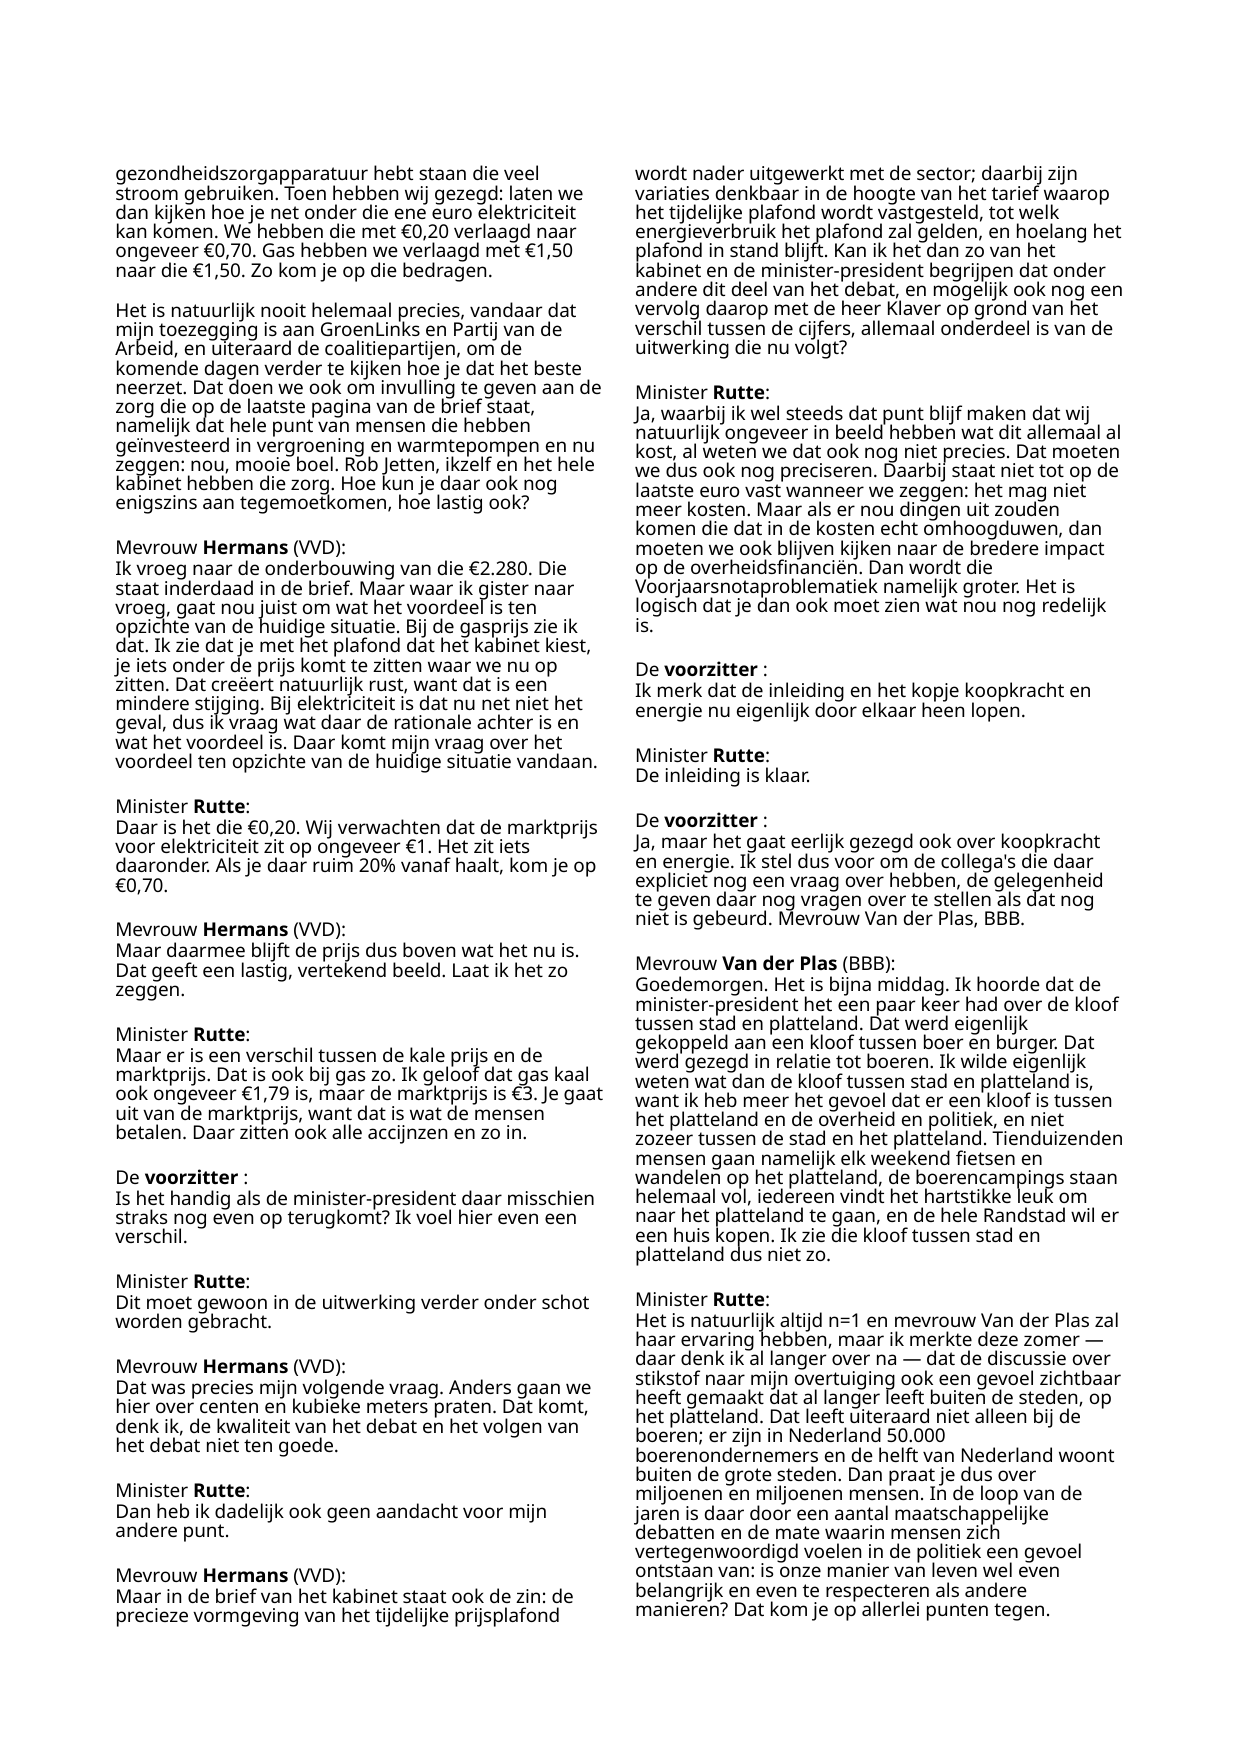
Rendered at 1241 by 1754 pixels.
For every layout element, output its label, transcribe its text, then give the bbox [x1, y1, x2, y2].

text Mevrouw Hermans (VVD): [115, 1562, 605, 1588]
text De voorzitter : [115, 1164, 605, 1190]
text Goedemorgen. Het is bijna middag. Ik hoorde dat de minister-president het een paar keer had over de kloof tussen stad en platteland. Dat werd eigenlijk gekoppeld aan een kloof tussen boer en burger. Dat werd gezegd in relatie tot boeren. Ik wilde eigenlijk weten wat dan de kloof tussen stad en platteland is, want ik heb meer het gevoel dat er een kloof is tussen het platteland en de overheid en politiek, en niet zozeer tussen de stad en het platteland. Tienduizenden mensen gaan namelijk elk weekend fietsen en wandelen op het platteland, de boerencampings staan helemaal vol, iedereen vindt het hartstikke leuk om naar het platteland te gaan, en de hele Randstad wil er een huis kopen. Ik zie die kloof tussen stad en platteland dus niet zo. [635, 976, 1125, 1265]
text Dan heb ik dadelijk ook geen aandacht voor mijn andere punt. [115, 1503, 605, 1541]
text Maar in de brief van het kabinet staat ook de zin: de precieze vormgeving van het tijdelijke prijsplafond [115, 1588, 605, 1626]
text Dat was precies mijn volgende vraag. Anders gaan we hier over centen en kubieke meters praten. Dat komt, denk ik, de kwaliteit van het debat en het volgen van het debat niet ten goede. [115, 1379, 605, 1456]
text Ik vroeg naar de onderbouwing van die €2.280. Die staat inderdaad in de brief. Maar waar ik gister naar vroeg, gaat nou juist om wat het voordeel is ten opzichte van de huidige situatie. Bij de gasprijs zie ik dat. Ik zie dat je met het plafond dat het kabinet kiest, je iets onder de prijs komt te zitten waar we nu op zitten. Dat creëert natuurlijk rust, want dat is een mindere stijging. Bij elektriciteit is dat nu net niet het geval, dus ik vraag wat daar de rationale achter is en wat het voordeel is. Daar komt mijn vraag over het voordeel ten opzichte van de huidige situatie vandaan. [115, 560, 605, 772]
text Minister Rutte: [115, 793, 605, 819]
text wordt nader uitgewerkt met de sector; daarbij zijn variaties denkbaar in de hoogte van het tarief waarop het tijdelijke plafond wordt vastgesteld, tot welk energieverbruik het plafond zal gelden, en hoelang het plafond in stand blijft. Kan ik het dan zo van het kabinet en de minister-president begrijpen dat onder andere dit deel van het debat, en mogelijk ook nog een vervolg daarop met de heer Klaver op grond van het verschil tussen de cijfers, allemaal onderdeel is van de uitwerking die nu volgt? [635, 165, 1125, 358]
text Daar is het die €0,20. Wij verwachten dat de marktprijs voor elektriciteit zit op ongeveer €1. Het zit iets daaronder. Als je daar ruim 20% vanaf haalt, kom je op €0,70. [115, 819, 605, 896]
text gezondheidszorgapparatuur hebt staan die veel stroom gebruiken. Toen hebben wij gezegd: laten we dan kijken hoe je net onder die ene euro elektriciteit kan komen. We hebben die met €0,20 verlaagd naar ongeveer €0,70. Gas hebben we verlaagd met €1,50 naar die €1,50. Zo kom je op die bedragen. [115, 165, 605, 281]
text Minister Rutte: [635, 742, 1125, 767]
text Mevrouw Van der Plas (BBB): [635, 951, 1125, 976]
text De voorzitter : [635, 808, 1125, 833]
text De voorzitter : [635, 657, 1125, 682]
text Minister Rutte: [115, 1477, 605, 1503]
text Mevrouw Hermans (VVD): [115, 534, 605, 560]
text Ja, maar het gaat eerlijk gezegd ook over koopkracht en energie. Ik stel dus voor om de collega's die daar expliciet nog een vraag over hebben, de gelegenheid te geven daar nog vragen over te stellen als dat nog niet is gebeurd. Mevrouw Van der Plas, BBB. [635, 833, 1125, 930]
text Het is natuurlijk altijd n=1 en mevrouw Van der Plas zal haar ervaring hebben, maar ik merkte deze zomer — daar denk ik al langer over na — dat de discussie over stikstof naar mijn overtuiging ook een gevoel zichtbaar heeft gemaakt dat al langer leeft buiten de steden, op het platteland. Dat leeft uiteraard niet alleen bij de boeren; er zijn in Nederland 50.000 boerenondernemers en de helft van Nederland woont buiten de grote steden. Dan praat je dus over miljoenen en miljoenen mensen. In de loop van de jaren is daar door een aantal maatschappelijke debatten en de mate waarin mensen zich vertegenwoordigd voelen in de politiek een gevoel ontstaan van: is onze manier van leven wel even belangrijk en even te respecteren als andere manieren? Dat kom je op allerlei punten tegen. [635, 1312, 1125, 1620]
text Mevrouw Hermans (VVD): [115, 917, 605, 942]
text Het is natuurlijk nooit helemaal precies, vandaar dat mijn toezegging is aan GroenLinks en Partij van de Arbeid, en uiteraard de coalitiepartijen, om de komende dagen verder te kijken hoe je dat het beste neerzet. Dat doen we ook om invulling te geven aan de zorg die op de laatste pagina van de brief staat, namelijk dat hele punt van mensen die hebben geïnvesteerd in vergroening en warmtepompen en nu zeggen: nou, mooie boel. Rob Jetten, ikzelf en het hele kabinet hebben die zorg. Hoe kun je daar ook nog enigszins aan tegemoetkomen, hoe lastig ook? [115, 302, 605, 514]
text Dit moet gewoon in de uitwerking verder onder schot worden gebracht. [115, 1294, 605, 1333]
text Maar er is een verschil tussen de kale prijs en de marktprijs. Dat is ook bij gas zo. Ik geloof dat gas kaal ook ongeveer €1,79 is, maar de marktprijs is €3. Je gaat uit van de marktprijs, want dat is wat de mensen betalen. Daar zitten ook alle accijnzen en zo in. [115, 1047, 605, 1143]
text Minister Rutte: [115, 1268, 605, 1294]
text Maar daarmee blijft de prijs dus boven wat het nu is. Dat geeft een lastig, vertekend beeld. Laat ik het zo zeggen. [115, 942, 605, 1000]
text Minister Rutte: [635, 379, 1125, 404]
text Minister Rutte: [635, 1286, 1125, 1312]
text Minister Rutte: [115, 1021, 605, 1047]
text Is het handig als de minister-president daar misschien straks nog even op terugkomt? Ik voel hier even een verschil. [115, 1190, 605, 1247]
text Ja, waarbij ik wel steeds dat punt blijf maken dat wij natuurlijk ongeveer in beeld hebben wat dit allemaal al kost, al weten we dat ook nog niet precies. Dat moeten we dus ook nog preciseren. Daarbij staat niet tot op de laatste euro vast wanneer we zeggen: het mag niet meer kosten. Maar als er nou dingen uit zouden komen die dat in de kosten echt omhoogduwen, dan moeten we ook blijven kijken naar de bredere impact op de overheidsfinanciën. Dan wordt die Voorjaarsnotaproblematiek namelijk groter. Het is logisch dat je dan ook moet zien wat nou nog redelijk is. [635, 404, 1125, 636]
text Ik merk dat de inleiding en het kopje koopkracht en energie nu eigenlijk door elkaar heen lopen. [635, 682, 1125, 721]
text Mevrouw Hermans (VVD): [115, 1353, 605, 1379]
text De inleiding is klaar. [635, 767, 1125, 787]
